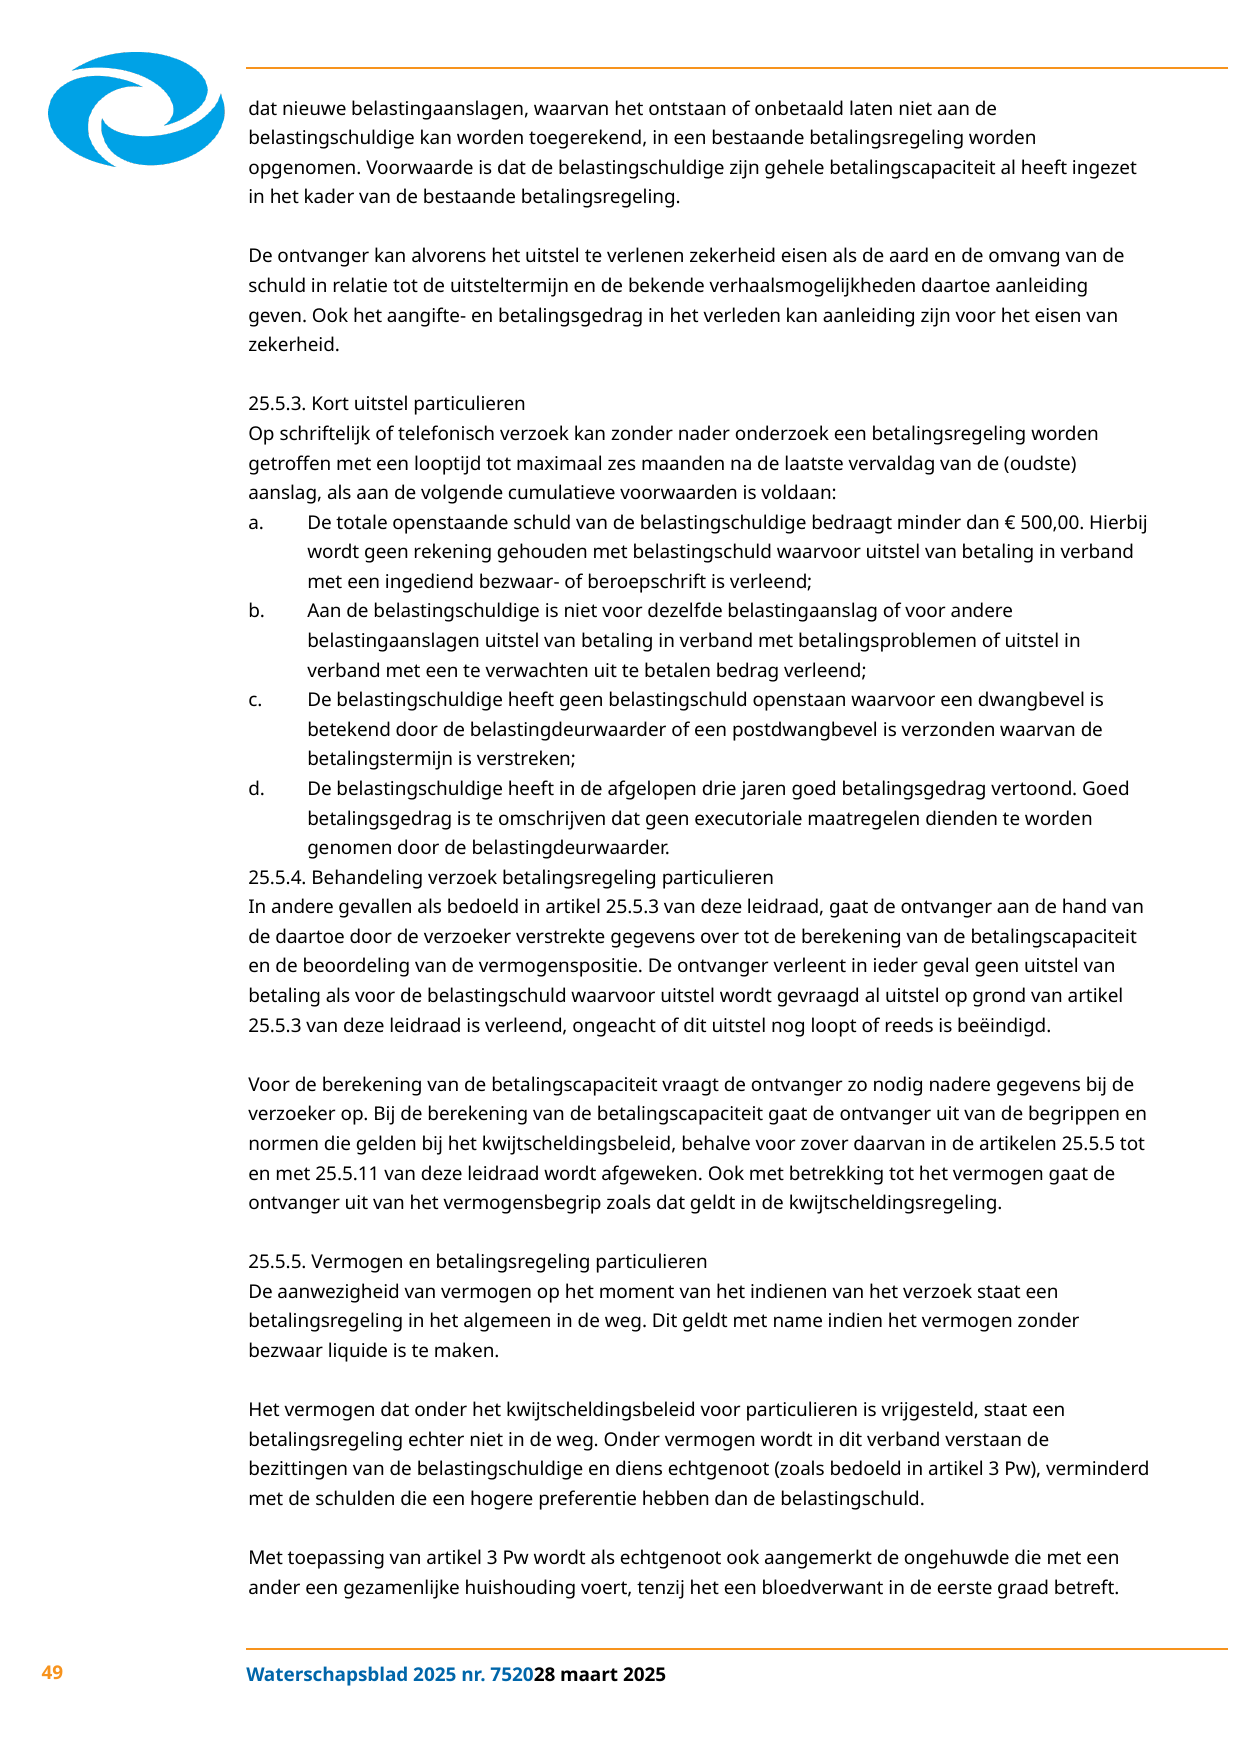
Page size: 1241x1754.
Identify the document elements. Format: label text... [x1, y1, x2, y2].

text Met toepassing van artikel 3 Pw wordt als echtgenoot ook aangemerkt de ongehuwde die met een ander een gezamenlijke huishouding voert, tenzij het een bloedverwant in de eerste graad betreft. [248, 1544, 1152, 1600]
text 25.5.3. Kort uitstel particulieren [248, 391, 1152, 416]
text 25.5.5. Vermogen en betalingsregeling particulieren [248, 1248, 1152, 1274]
list De belastingschuldige heeft geen belastingschuld openstaan waarvoor een dwangbevel is betekend door de belastingdeurwaarder of een postdwangbevel is verzonden waarvan de betalingstermijn is verstreken; [248, 686, 1152, 771]
text In andere gevallen als bedoeld in artikel 25.5.3 van deze leidraad, gaat de ontvanger aan de hand van de daartoe door de verzoeker verstrekte gegevens over tot de berekening van de betalingscapaciteit en de beoordeling van de vermogenspositie. De ontvanger verleent in ieder geval geen uitstel van betaling als voor de belastingschuld waarvoor uitstel wordt gevraagd al uitstel op grond van artikel 25.5.3 van deze leidraad is verleend, ongeacht of dit uitstel nog loopt of reeds is beëindigd. [248, 893, 1152, 1038]
text De ontvanger kan alvorens het uitstel te verlenen zekerheid eisen als de aard en de omvang van de schuld in relatie tot de uitsteltermijn en de bekende verhaalsmogelijkheden daartoe aanleiding geven. Ook het aangifte- en betalingsgedrag in het verleden kan aanleiding zijn voor het eisen van zekerheid. [248, 243, 1152, 357]
text De aanwezigheid van vermogen op het moment van het indienen van het verzoek staat een betalingsregeling in het algemeen in de weg. Dit geldt met name indien het vermogen zonder bezwaar liquide is te maken. [248, 1278, 1152, 1363]
text 25.5.4. Behandeling verzoek betalingsregeling particulieren [248, 864, 1152, 890]
text Het vermogen dat onder het kwijtscheldingsbeleid voor particulieren is vrijgesteld, staat een betalingsregeling echter niet in de weg. Onder vermogen wordt in dit verband verstaan de bezittingen van de belastingschuldige en diens echtgenoot (zoals bedoeld in artikel 3 Pw), verminderd met de schulden die een hogere preferentie hebben dan de belastingschuld. [248, 1396, 1152, 1511]
list De belastingschuldige heeft in de afgelopen drie jaren goed betalingsgedrag vertoond. Goed betalingsgedrag is te omschrijven dat geen executoriale maatregelen dienden te worden genomen door de belastingdeurwaarder. [248, 775, 1152, 860]
list Aan de belastingschuldige is niet voor dezelfde belastingaanslag of voor andere belastingaanslagen uitstel van betaling in verband met betalingsproblemen of uitstel in verband met een te verwachten uit te betalen bedrag verleend; [248, 598, 1152, 683]
list De totale openstaande schuld van de belastingschuldige bedraagt minder dan € 500,00. Hierbij wordt geen rekening gehouden met belastingschuld waarvoor uitstel van betaling in verband met een ingediend bezwaar- of beroepschrift is verleend; [248, 509, 1152, 594]
picture [41, 47, 231, 172]
text Op schriftelijk of telefonisch verzoek kan zonder nader onderzoek een betalingsregeling worden getroffen met een looptijd tot maximaal zes maanden na de laatste vervaldag van de (oudste) aanslag, als aan de volgende cumulatieve voorwaarden is voldaan: [248, 420, 1152, 505]
text dat nieuwe belastingaanslagen, waarvan het ontstaan of onbetaald laten niet aan de belastingschuldige kan worden toegerekend, in een bestaande betalingsregeling worden opgenomen. Voorwaarde is dat de belastingschuldige zijn gehele betalingscapaciteit al heeft ingezet in het kader van de bestaande betalingsregeling. [248, 95, 1152, 209]
text Voor de berekening van de betalingscapaciteit vraagt de ontvanger zo nodig nadere gegevens bij de verzoeker op. Bij de berekening van de betalingscapaciteit gaat de ontvanger uit van de begrippen en normen die gelden bij het kwijtscheldingsbeleid, behalve voor zover daarvan in de artikelen 25.5.5 tot en met 25.5.11 van deze leidraad wordt afgeweken. Ook met betrekking tot het vermogen gaat de ontvanger uit van het vermogensbegrip zoals dat geldt in de kwijtscheldingsregeling. [248, 1071, 1152, 1215]
